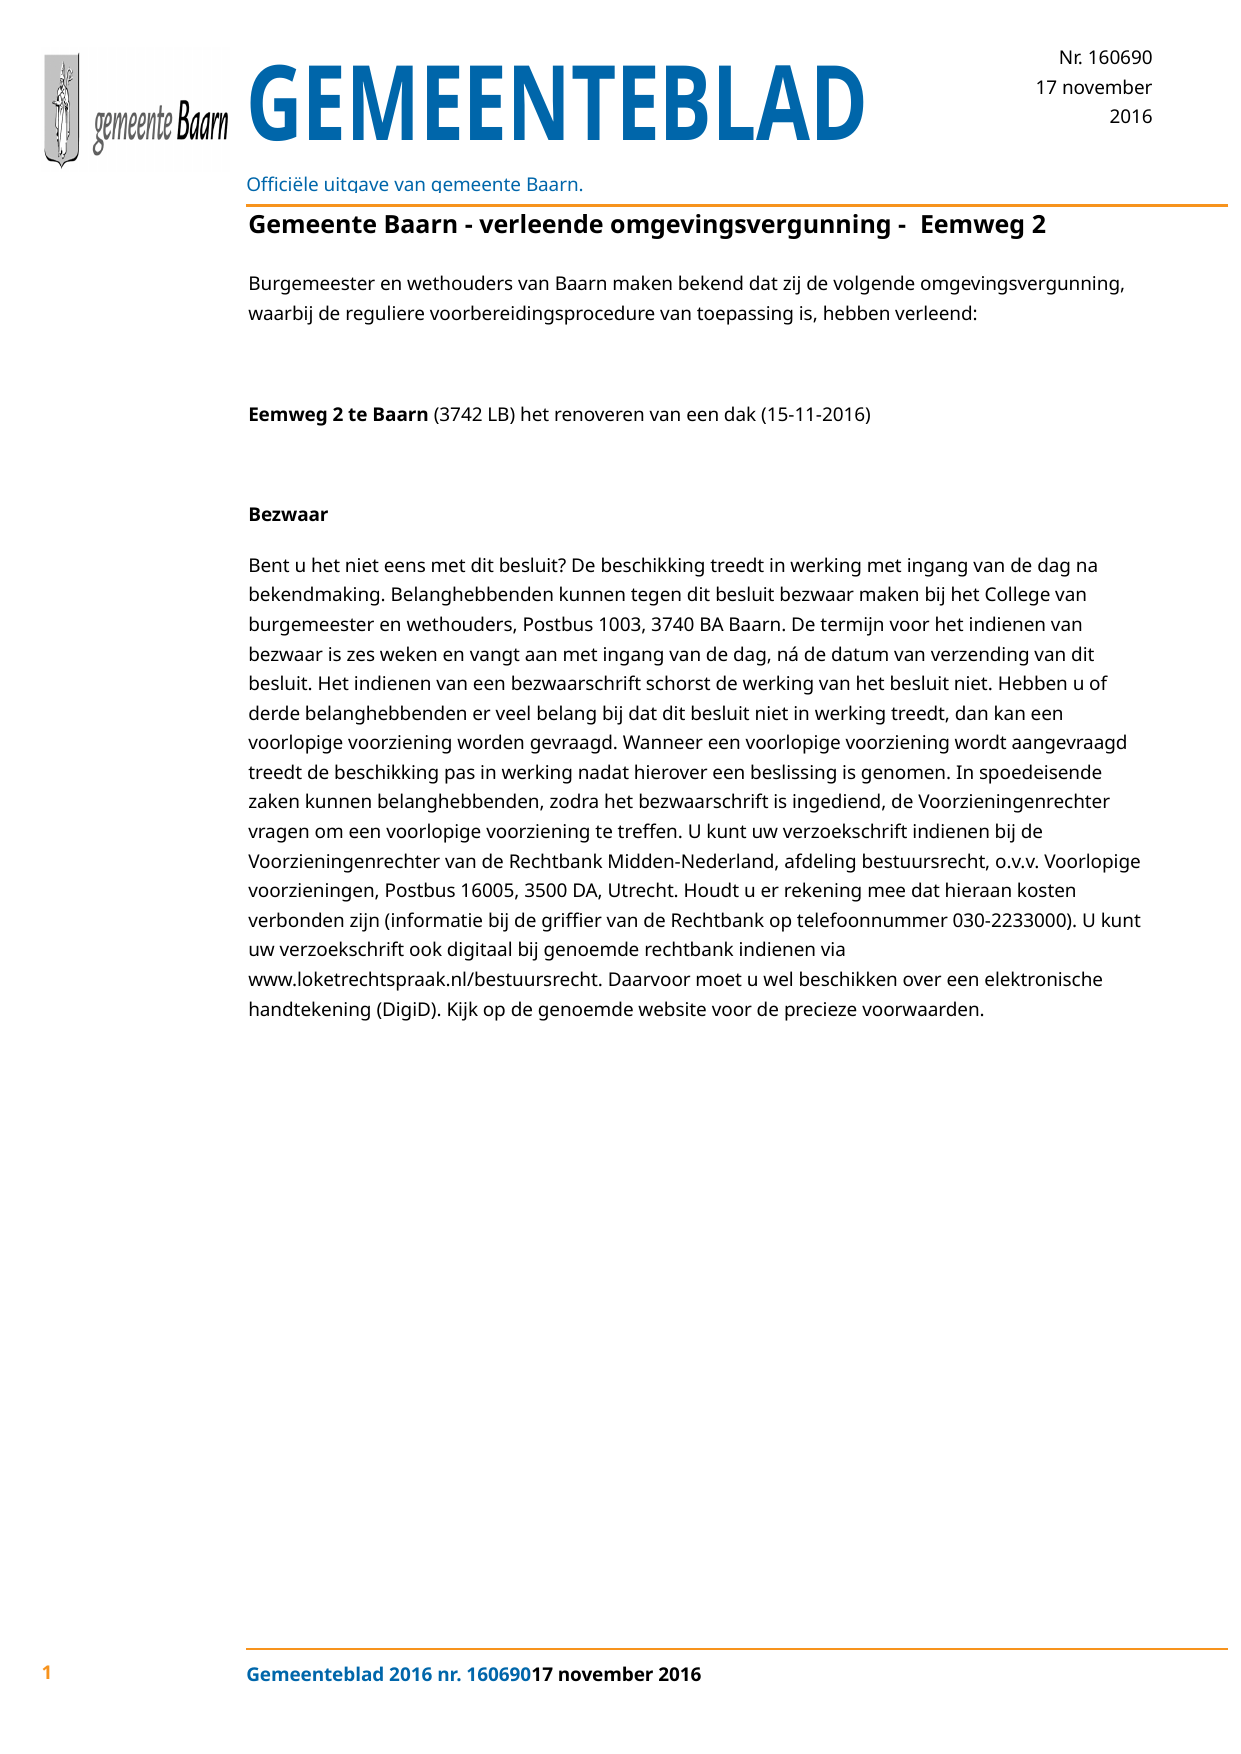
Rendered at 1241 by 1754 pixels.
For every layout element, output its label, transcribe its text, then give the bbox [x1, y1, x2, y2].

text Bent u het niet eens met dit besluit? De beschikking treedt in werking met ingang van de dag na bekendmaking. Belanghebbenden kunnen tegen dit besluit bezwaar maken bij het College van burgemeester en wethouders, Postbus 1003, 3740 BA Baarn. De termijn voor het indienen van bezwaar is zes weken en vangt aan met ingang van de dag, ná de datum van verzending van dit besluit. Het indienen van een bezwaarschrift schorst de werking van het besluit niet. Hebben u of derde belanghebbenden er veel belang bij dat dit besluit niet in werking treedt, dan kan een voorlopige voorziening worden gevraagd. Wanneer een voorlopige voorziening wordt aangevraagd treedt de beschikking pas in werking nadat hierover een beslissing is genomen. In spoedeisende zaken kunnen belanghebbenden, zodra het bezwaarschrift is ingediend, de Voorzieningenrechter vragen om een voorlopige voorziening te treffen. U kunt uw verzoekschrift indienen bij de Voorzieningenrechter van de Rechtbank Midden-Nederland, afdeling bestuursrecht, o.v.v. Voorlopige voorzieningen, Postbus 16005, 3500 DA, Utrecht. Houdt u er rekening mee dat hieraan kosten verbonden zijn (informatie bij de griffier van de Rechtbank op telefoonnummer 030-2233000). U kunt uw verzoekschrift ook digitaal bij genoemde rechtbank indienen via www.loketrechtspraak.nl/bestuursrecht. Daarvoor moet u wel beschikken over een elektronische handtekening (DigiD). Kijk op de genoemde website voor de precieze voorwaarden. [248, 552, 1152, 1021]
picture [41, 47, 231, 172]
text Gemeente Baarn - verleende omgevingsvergunning - Eemweg 2 [248, 207, 1152, 241]
text Eemweg 2 te Baarn (3742 LB) het renoveren van een dak (15-11-2016) [248, 401, 1152, 426]
text Burgemeester en wethouders van Baarn maken bekend dat zij de volgende omgevingsvergunning, waarbij de reguliere voorbereidingsprocedure van toepassing is, hebben verleend: [248, 270, 1152, 326]
text Bezwaar [248, 502, 1152, 527]
